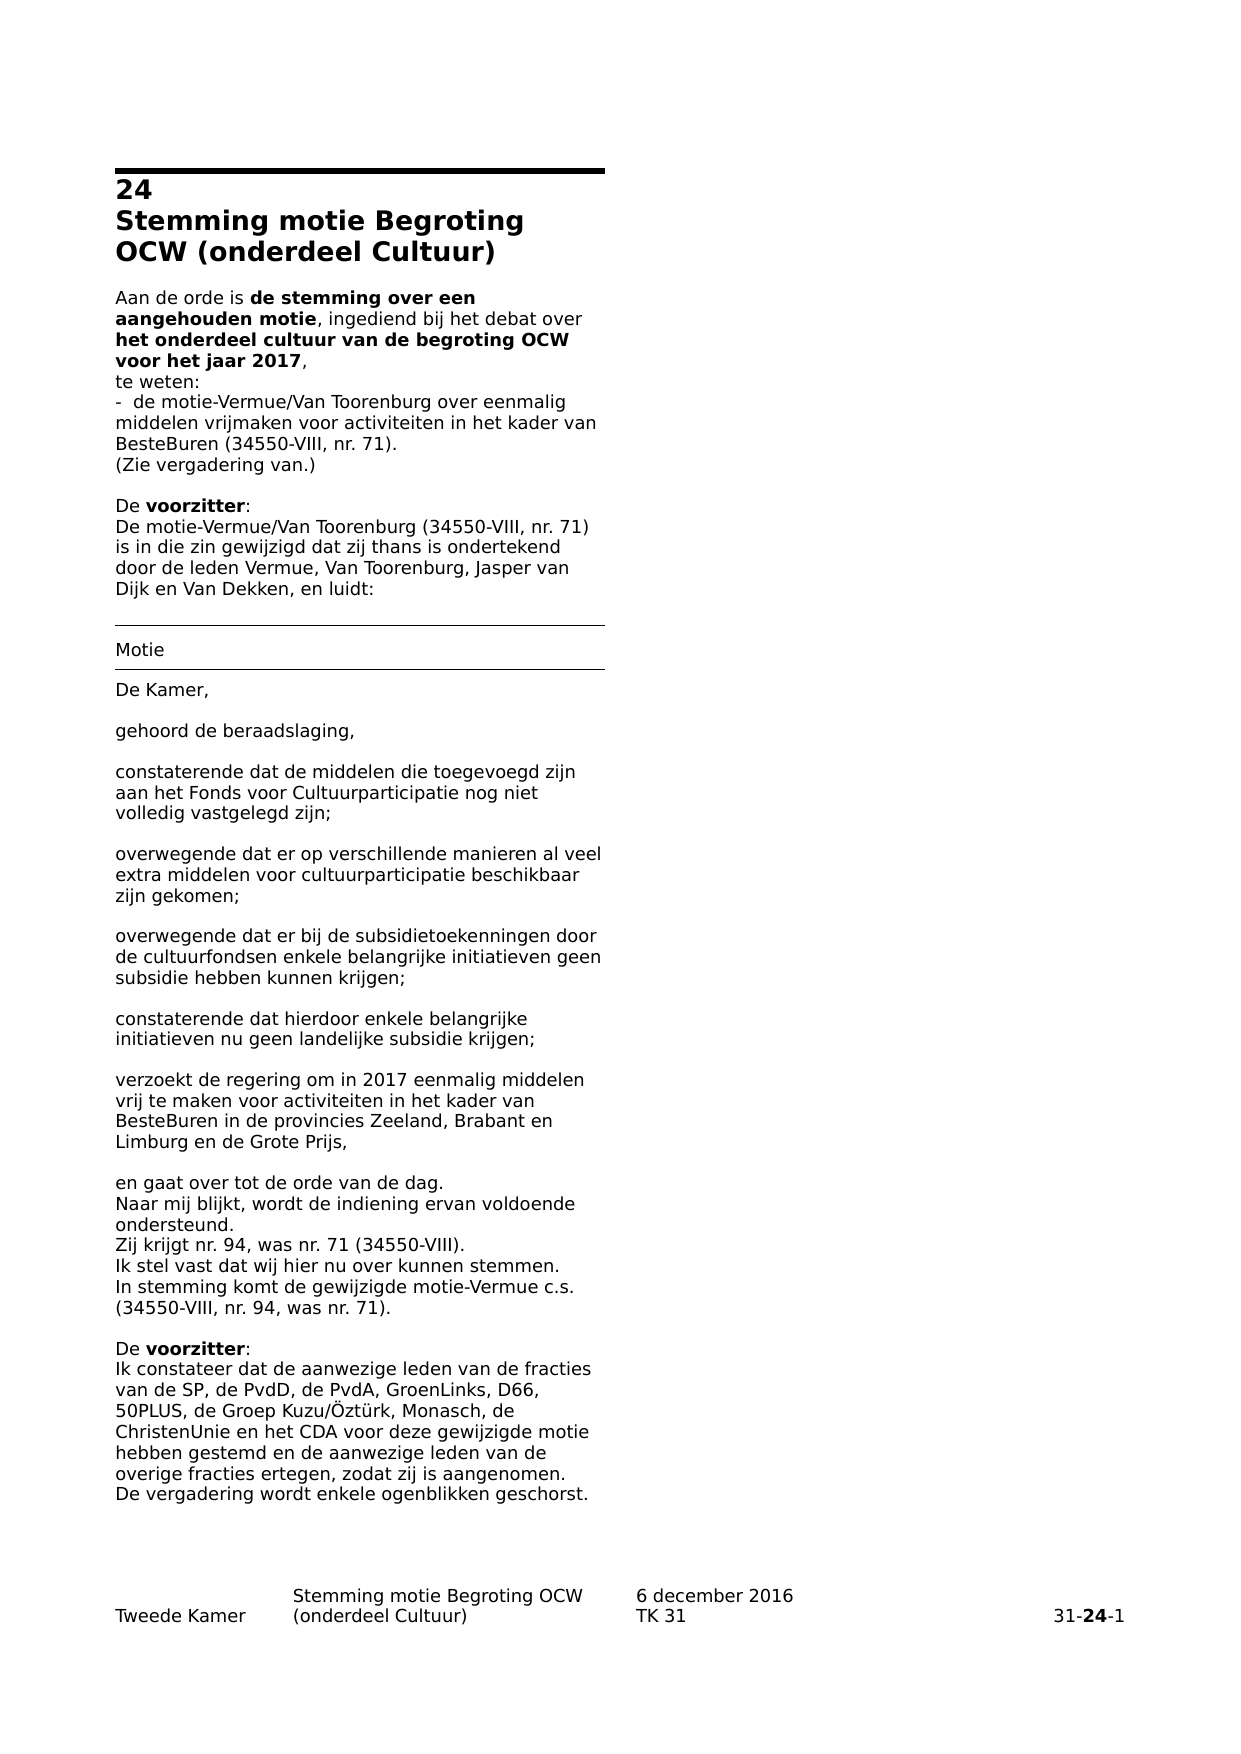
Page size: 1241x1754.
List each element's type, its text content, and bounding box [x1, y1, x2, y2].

text gehoord de beraadslaging, [115, 721, 605, 742]
text De motie-Vermue/Van Toorenburg (34550-VIII, nr. 71) is in die zin gewijzigd dat zij thans is ondertekend door de leden Vermue, Van Toorenburg, Jasper van Dijk en Van Dekken, en luidt: [115, 516, 605, 600]
list de motie-Vermue/Van Toorenburg over eenmalig middelen vrijmaken voor activiteiten in het kader van BesteBuren (34550-VIII, nr. 71). [115, 392, 605, 455]
text In stemming komt de gewijzigde motie-Vermue c.s. (34550-VIII, nr. 94, was nr. 71). [115, 1277, 605, 1318]
text en gaat over tot de orde van de dag. [115, 1173, 605, 1193]
text verzoekt de regering om in 2017 eenmalig middelen vrij te maken voor activiteiten in het kader van BesteBuren in de provincies Zeeland, Brabant en Limburg en de Grote Prijs, [115, 1070, 605, 1153]
text Aan de orde is de stemming over een aangehouden motie, ingediend bij het debat over het onderdeel cultuur van de begroting OCW voor het jaar 2017, [115, 288, 605, 371]
text (Zie vergadering van.) [115, 455, 605, 476]
text constaterende dat hierdoor enkele belangrijke initiatieven nu geen landelijke subsidie krijgen; [115, 1008, 605, 1050]
text overwegende dat er op verschillende manieren al veel extra middelen voor cultuurparticipatie beschikbaar zijn gekomen; [115, 844, 605, 906]
text overwegende dat er bij de subsidietoekenningen door de cultuurfondsen enkele belangrijke initiatieven geen subsidie hebben kunnen krijgen; [115, 926, 605, 988]
text De Kamer, [115, 680, 605, 701]
text Ik stel vast dat wij hier nu over kunnen stemmen. [115, 1256, 605, 1277]
text Motie [115, 639, 605, 660]
title 24 Stemming motie Begroting OCW (onderdeel Cultuur) [115, 174, 605, 268]
text De vergadering wordt enkele ogenblikken geschorst. [115, 1484, 605, 1505]
text Naar mij blijkt, wordt de indiening ervan voldoende ondersteund. [115, 1193, 605, 1235]
text De voorzitter: [115, 1338, 605, 1359]
text constaterende dat de middelen die toegevoegd zijn aan het Fonds voor Cultuurparticipatie nog niet volledig vastgelegd zijn; [115, 762, 605, 824]
text Ik constateer dat de aanwezige leden van de fracties van de SP, de PvdD, de PvdA, GroenLinks, D66, 50PLUS, de Groep Kuzu/Öztürk, Monasch, de ChristenUnie en het CDA voor deze gewijzigde motie hebben gestemd en de aanwezige leden van de overige fracties ertegen, zodat zij is aangenomen. [115, 1359, 605, 1484]
text De voorzitter: [115, 496, 605, 516]
text Zij krijgt nr. 94, was nr. 71 (34550-VIII). [115, 1235, 605, 1256]
text te weten: [115, 371, 605, 392]
